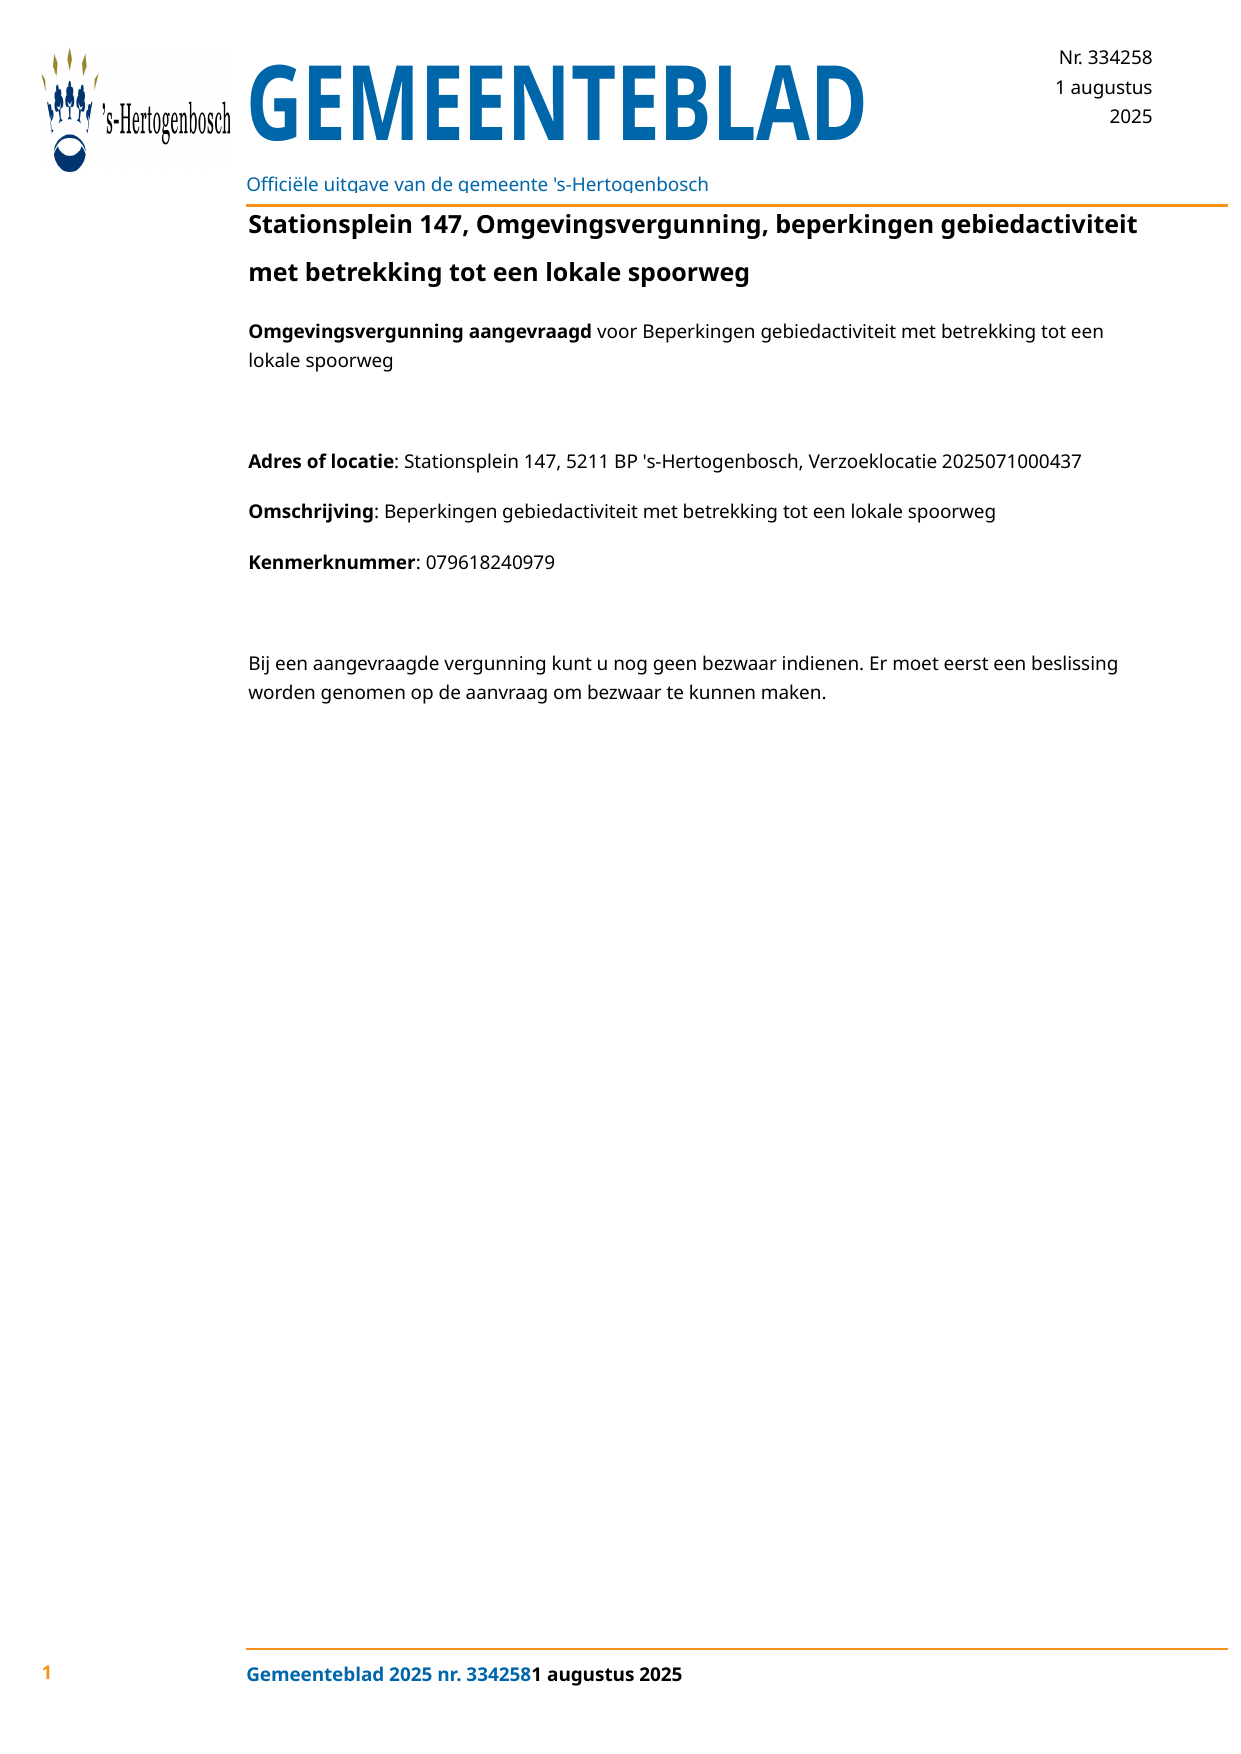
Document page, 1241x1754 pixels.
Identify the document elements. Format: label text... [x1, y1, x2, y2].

text Bij een aangevraagde vergunning kunt u nog geen bezwaar indienen. Er moet eerst een beslissing worden genomen op de aanvraag om bezwaar te kunnen maken. [248, 650, 1152, 705]
text Omgevingsvergunning aangevraagd voor Beperkingen gebiedactiviteit met betrekking tot een lokale spoorweg [248, 318, 1152, 373]
text Kenmerknummer: 079618240979 [248, 549, 1152, 575]
text Stationsplein 147, Omgevingsvergunning, beperkingen gebiedactiviteit met betrekking tot een lokale spoorweg [248, 207, 1152, 288]
picture [41, 47, 231, 172]
text Adres of locatie: Stationsplein 147, 5211 BP 's-Hertogenbosch, Verzoeklocatie 2025071000437 [248, 448, 1152, 474]
text Omschrijving: Beperkingen gebiedactiviteit met betrekking tot een lokale spoorweg [248, 499, 1152, 524]
